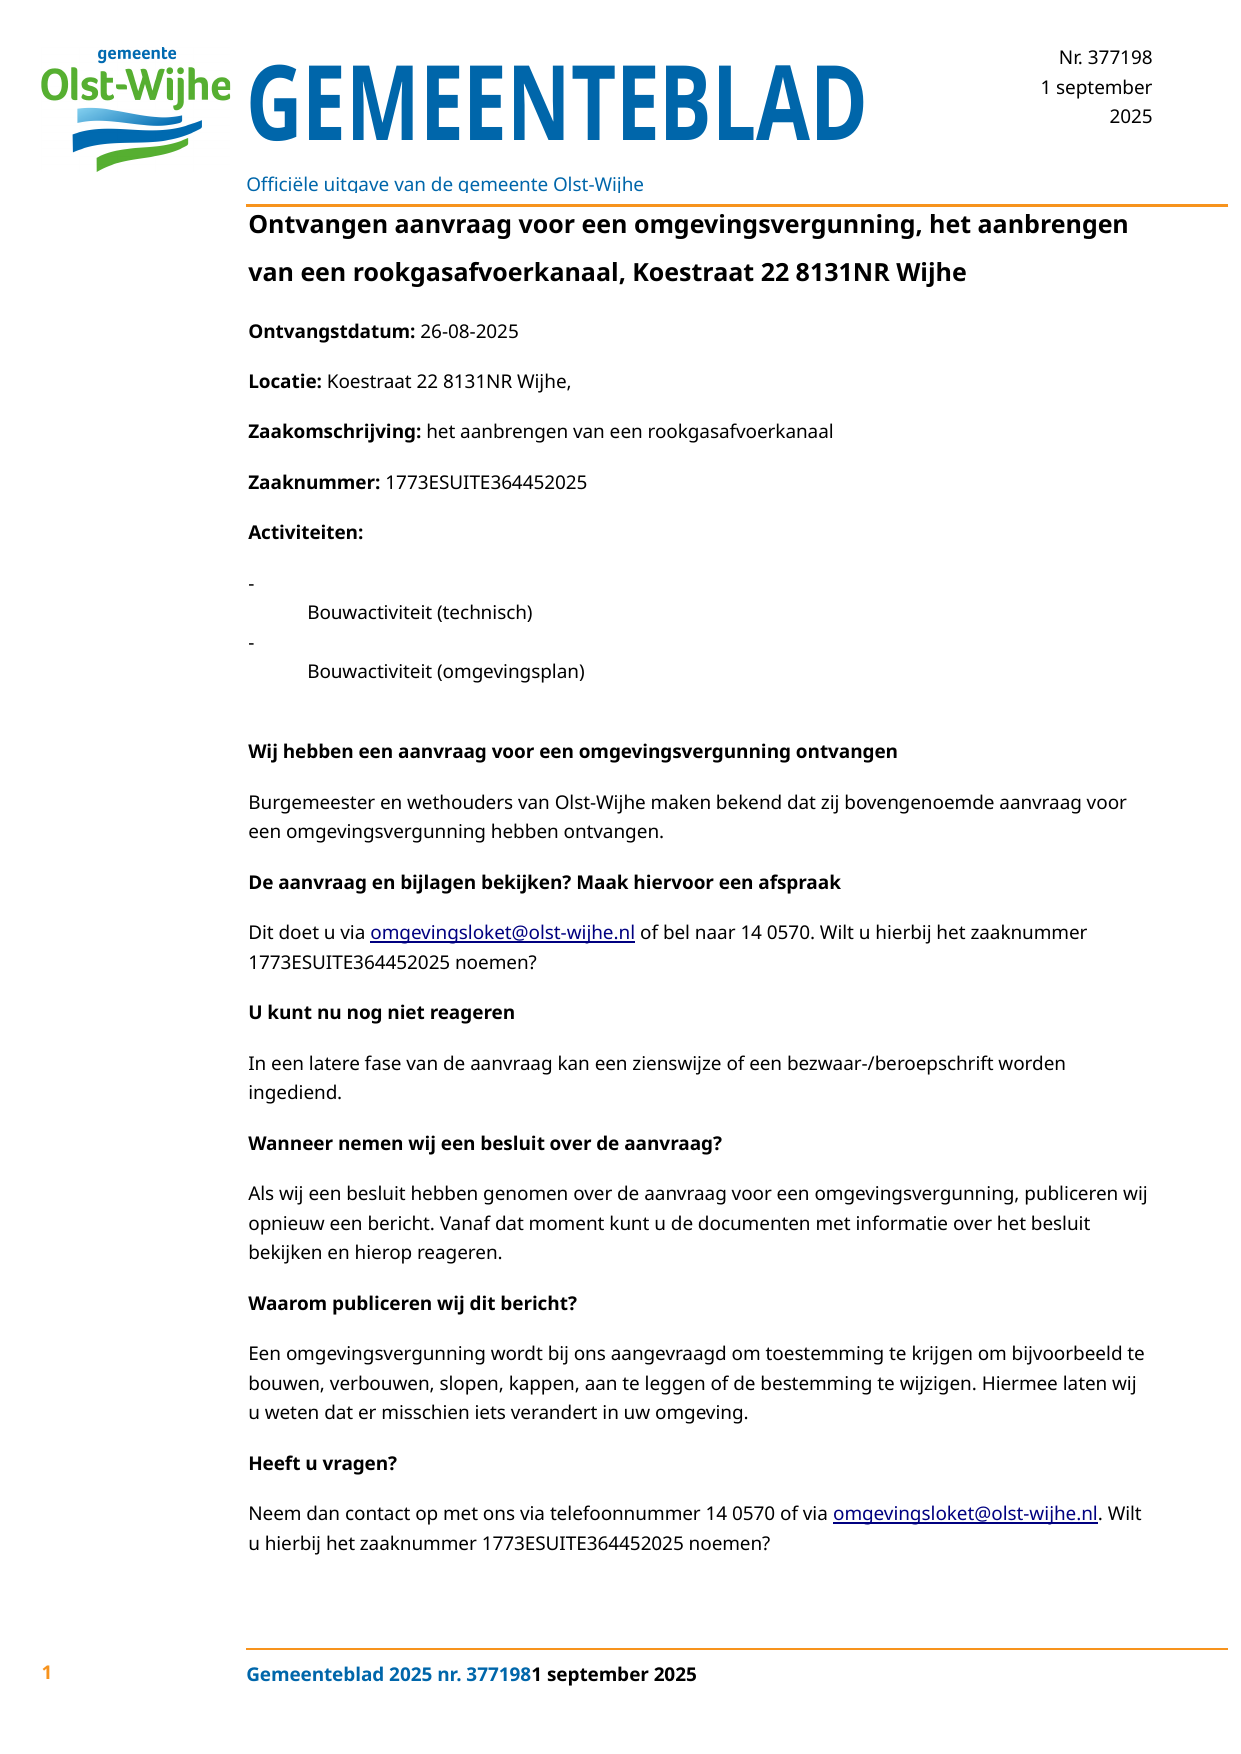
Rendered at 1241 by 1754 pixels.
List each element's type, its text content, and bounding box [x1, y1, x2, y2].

text Als wij een besluit hebben genomen over de aanvraag voor een omgevingsvergunning, publiceren wij opnieuw een bericht. Vanaf dat moment kunt u de documenten met informatie over het besluit bekijken en hierop reageren. [248, 1180, 1152, 1265]
text Locatie: Koestraat 22 8131NR Wijhe, [248, 368, 1152, 394]
text Dit doet u via omgevingsloket@olst-wijhe.nl of bel naar 14 0570. Wilt u hierbij het zaaknummer 1773ESUITE364452025 noemen? [248, 919, 1152, 975]
text Burgemeester en wethouders van Olst-Wijhe maken bekend dat zij bovengenoemde aanvraag voor een omgevingsvergunning hebben ontvangen. [248, 789, 1152, 844]
text Wij hebben een aanvraag voor een omgevingsvergunning ontvangen [248, 739, 1152, 764]
text In een latere fase van de aanvraag kan een zienswijze of een bezwaar-/beroepschrift worden ingediend. [248, 1050, 1152, 1105]
text Zaakomschrijving: het aanbrengen van een rookgasafvoerkanaal [248, 419, 1152, 444]
picture [41, 47, 231, 172]
text Wanneer nemen wij een besluit over de aanvraag? [248, 1130, 1152, 1156]
list Bouwactiviteit (omgevingsplan) [248, 659, 1152, 684]
text Heeft u vragen? [248, 1450, 1152, 1476]
text Een omgevingsvergunning wordt bij ons aangevraagd om toestemming te krijgen om bijvoorbeeld te bouwen, verbouwen, slopen, kappen, aan te leggen of de bestemming te wijzigen. Hiermee laten wij u weten dat er misschien iets verandert in uw omgeving. [248, 1340, 1152, 1425]
text Ontvangstdatum: 26-08-2025 [248, 318, 1152, 344]
text Zaaknummer: 1773ESUITE364452025 [248, 469, 1152, 495]
list Bouwactiviteit (technisch) [248, 599, 1152, 625]
text U kunt nu nog niet reageren [248, 999, 1152, 1025]
text Ontvangen aanvraag voor een omgevingsvergunning, het aanbrengen van een rookgasafvoerkanaal, Koestraat 22 8131NR Wijhe [248, 207, 1152, 288]
text Neem dan contact op met ons via telefoonnummer 14 0570 of via omgevingsloket@olst-wijhe.nl. Wilt u hierbij het zaaknummer 1773ESUITE364452025 noemen? [248, 1500, 1152, 1556]
text Activiteiten: [248, 519, 1152, 545]
text De aanvraag en bijlagen bekijken? Maak hiervoor een afspraak [248, 869, 1152, 895]
text Waarom publiceren wij dit bericht? [248, 1290, 1152, 1316]
